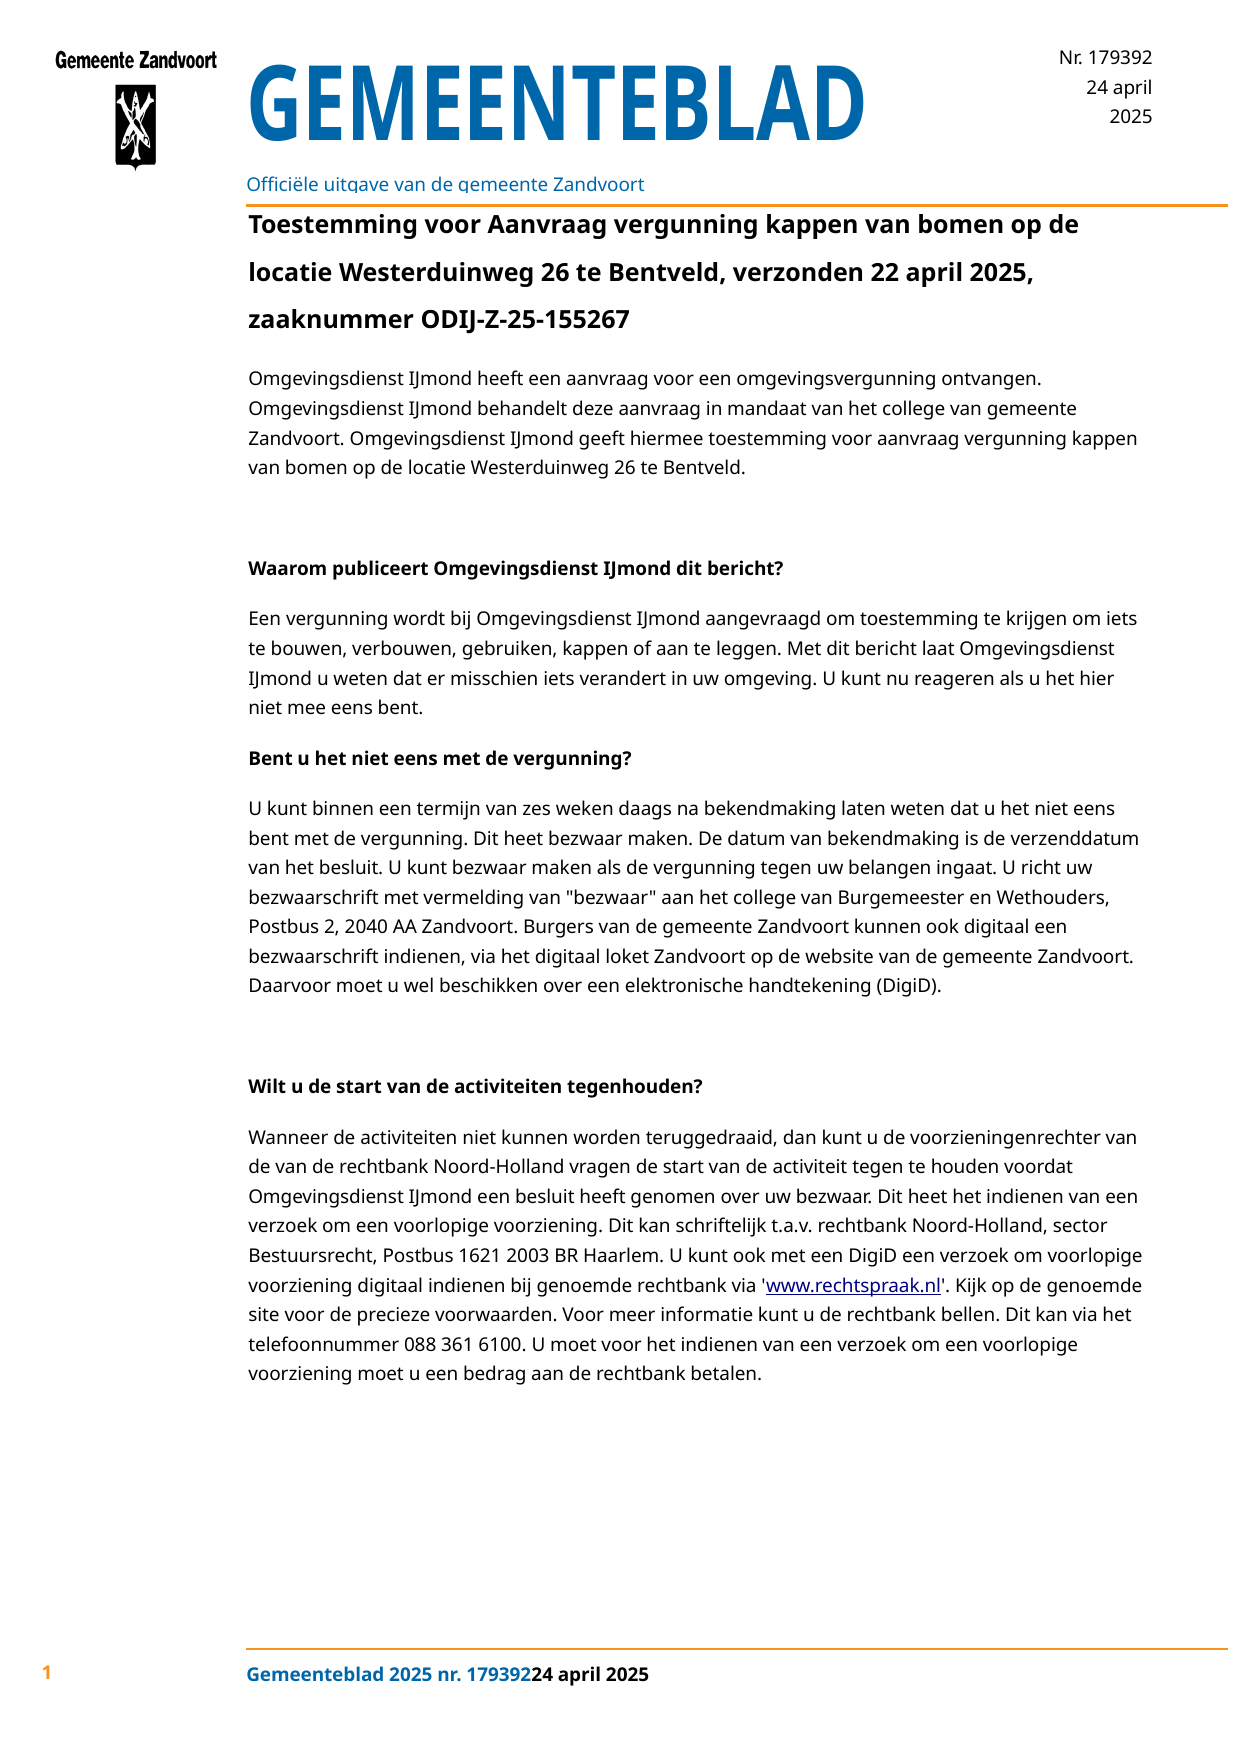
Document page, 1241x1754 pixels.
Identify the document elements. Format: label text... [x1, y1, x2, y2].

text U kunt binnen een termijn van zes weken daags na bekendmaking laten weten dat u het niet eens bent met de vergunning. Dit heet bezwaar maken. De datum van bekendmaking is de verzenddatum van het besluit. U kunt bezwaar maken als de vergunning tegen uw belangen ingaat. U richt uw bezwaarschrift met vermelding van "bezwaar" aan het college van Burgemeester en Wethouders, Postbus 2, 2040 AA Zandvoort. Burgers van de gemeente Zandvoort kunnen ook digitaal een bezwaarschrift indienen, via het digitaal loket Zandvoort op de website van de gemeente Zandvoort. Daarvoor moet u wel beschikken over een elektronische handtekening (DigiD). [248, 795, 1152, 998]
text Wilt u de start van de activiteiten tegenhouden? [248, 1073, 1152, 1099]
text Waarom publiceert Omgevingsdienst IJmond dit bericht? [248, 555, 1152, 581]
text Toestemming voor Aanvraag vergunning kappen van bomen op de locatie Westerduinweg 26 te Bentveld, verzonden 22 april 2025, zaaknummer ODIJ-Z-25-155267 [248, 207, 1152, 336]
picture [41, 47, 231, 172]
text Een vergunning wordt bij Omgevingsdienst IJmond aangevraagd om toestemming te krijgen om iets te bouwen, verbouwen, gebruiken, kappen of aan te leggen. Met dit bericht laat Omgevingsdienst IJmond u weten dat er misschien iets verandert in uw omgeving. U kunt nu reageren als u het hier niet mee eens bent. [248, 606, 1152, 720]
text Wanneer de activiteiten niet kunnen worden teruggedraaid, dan kunt u de voorzieningenrechter van de van de rechtbank Noord-Holland vragen de start van de activiteit tegen te houden voordat Omgevingsdienst IJmond een besluit heeft genomen over uw bezwaar. Dit heet het indienen van een verzoek om een voorlopige voorziening. Dit kan schriftelijk t.a.v. rechtbank Noord-Holland, sector Bestuursrecht, Postbus 1621 2003 BR Haarlem. U kunt ook met een DigiD een verzoek om voorlopige voorziening digitaal indienen bij genoemde rechtbank via 'www.rechtspraak.nl'. Kijk op de genoemde site voor de precieze voorwaarden. Voor meer informatie kunt u de rechtbank bellen. Dit kan via het telefoonnummer 088 361 6100. U moet voor het indienen van een verzoek om een voorlopige voorziening moet u een bedrag aan de rechtbank betalen. [248, 1124, 1152, 1386]
text Bent u het niet eens met de vergunning? [248, 745, 1152, 770]
text Omgevingsdienst IJmond heeft een aanvraag voor een omgevingsvergunning ontvangen. Omgevingsdienst IJmond behandelt deze aanvraag in mandaat van het college van gemeente Zandvoort. Omgevingsdienst IJmond geeft hiermee toestemming voor aanvraag vergunning kappen van bomen op de locatie Westerduinweg 26 te Bentveld. [248, 366, 1152, 480]
